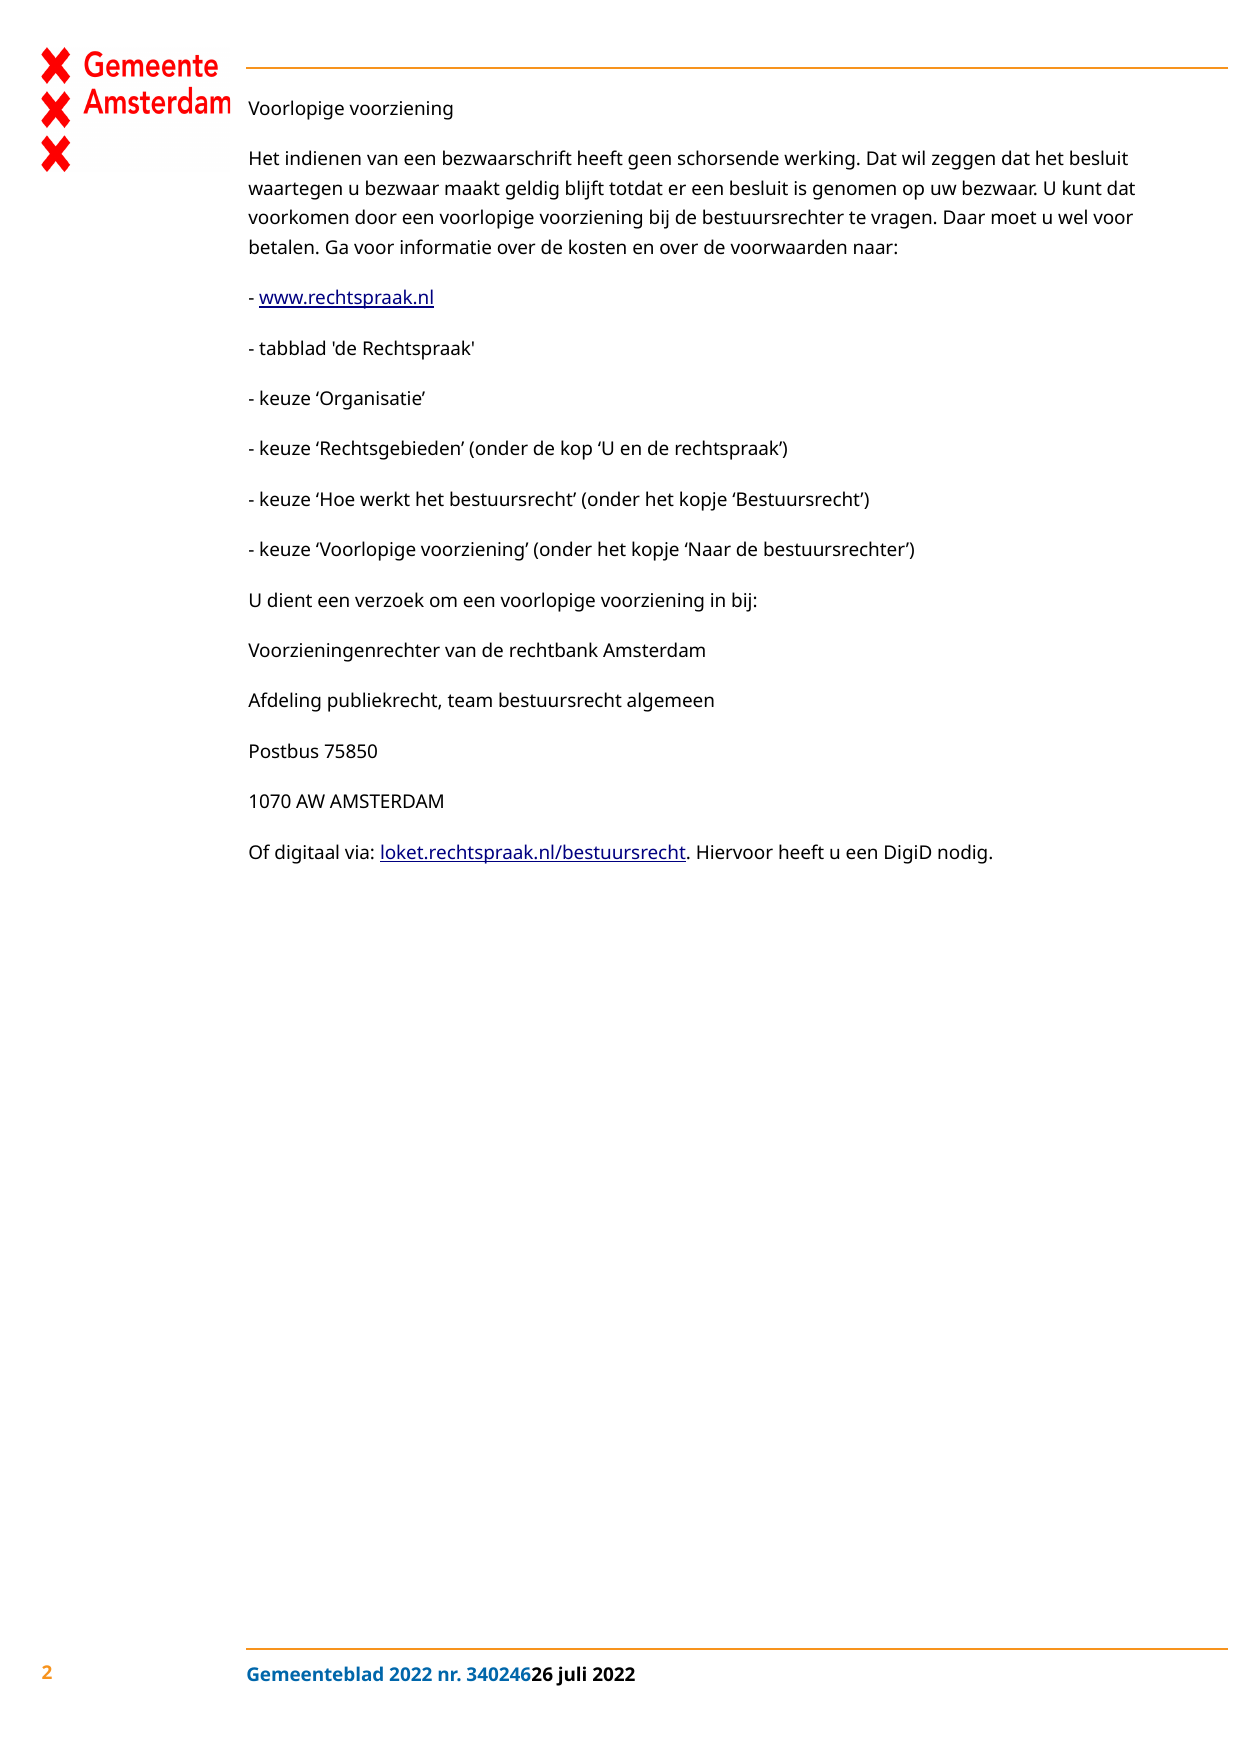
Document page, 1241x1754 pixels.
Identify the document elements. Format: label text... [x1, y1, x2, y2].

text - keuze ‘Hoe werkt het bestuursrecht’ (onder het kopje ‘Bestuursrecht’) [248, 486, 1152, 512]
text - keuze ‘Organisatie’ [248, 385, 1152, 411]
text Of digitaal via: loket.rechtspraak.nl/bestuursrecht. Hiervoor heeft u een DigiD nodig. [248, 839, 1152, 865]
text 1070 AW AMSTERDAM [248, 788, 1152, 814]
text Het indienen van een bezwaarschrift heeft geen schorsende werking. Dat wil zeggen dat het besluit waartegen u bezwaar maakt geldig blijft totdat er een besluit is genomen op uw bezwaar. U kunt dat voorkomen door een voorlopige voorziening bij de bestuursrechter te vragen. Daar moet u wel voor betalen. Ga voor informatie over de kosten en over de voorwaarden naar: [248, 145, 1152, 260]
text Postbus 75850 [248, 738, 1152, 764]
text Voorlopige voorziening [248, 95, 1152, 121]
picture [41, 47, 231, 172]
text - keuze ‘Voorlopige voorziening’ (onder het kopje ‘Naar de bestuursrechter’) [248, 536, 1152, 562]
text Afdeling publiekrecht, team bestuursrecht algemeen [248, 688, 1152, 713]
text - www.rechtspraak.nl [248, 284, 1152, 310]
text - tabblad 'de Rechtspraak' [248, 335, 1152, 361]
text Voorzieningenrechter van de rechtbank Amsterdam [248, 637, 1152, 663]
text - keuze ‘Rechtsgebieden’ (onder de kop ‘U en de rechtspraak’) [248, 436, 1152, 461]
text U dient een verzoek om een voorlopige voorziening in bij: [248, 587, 1152, 613]
